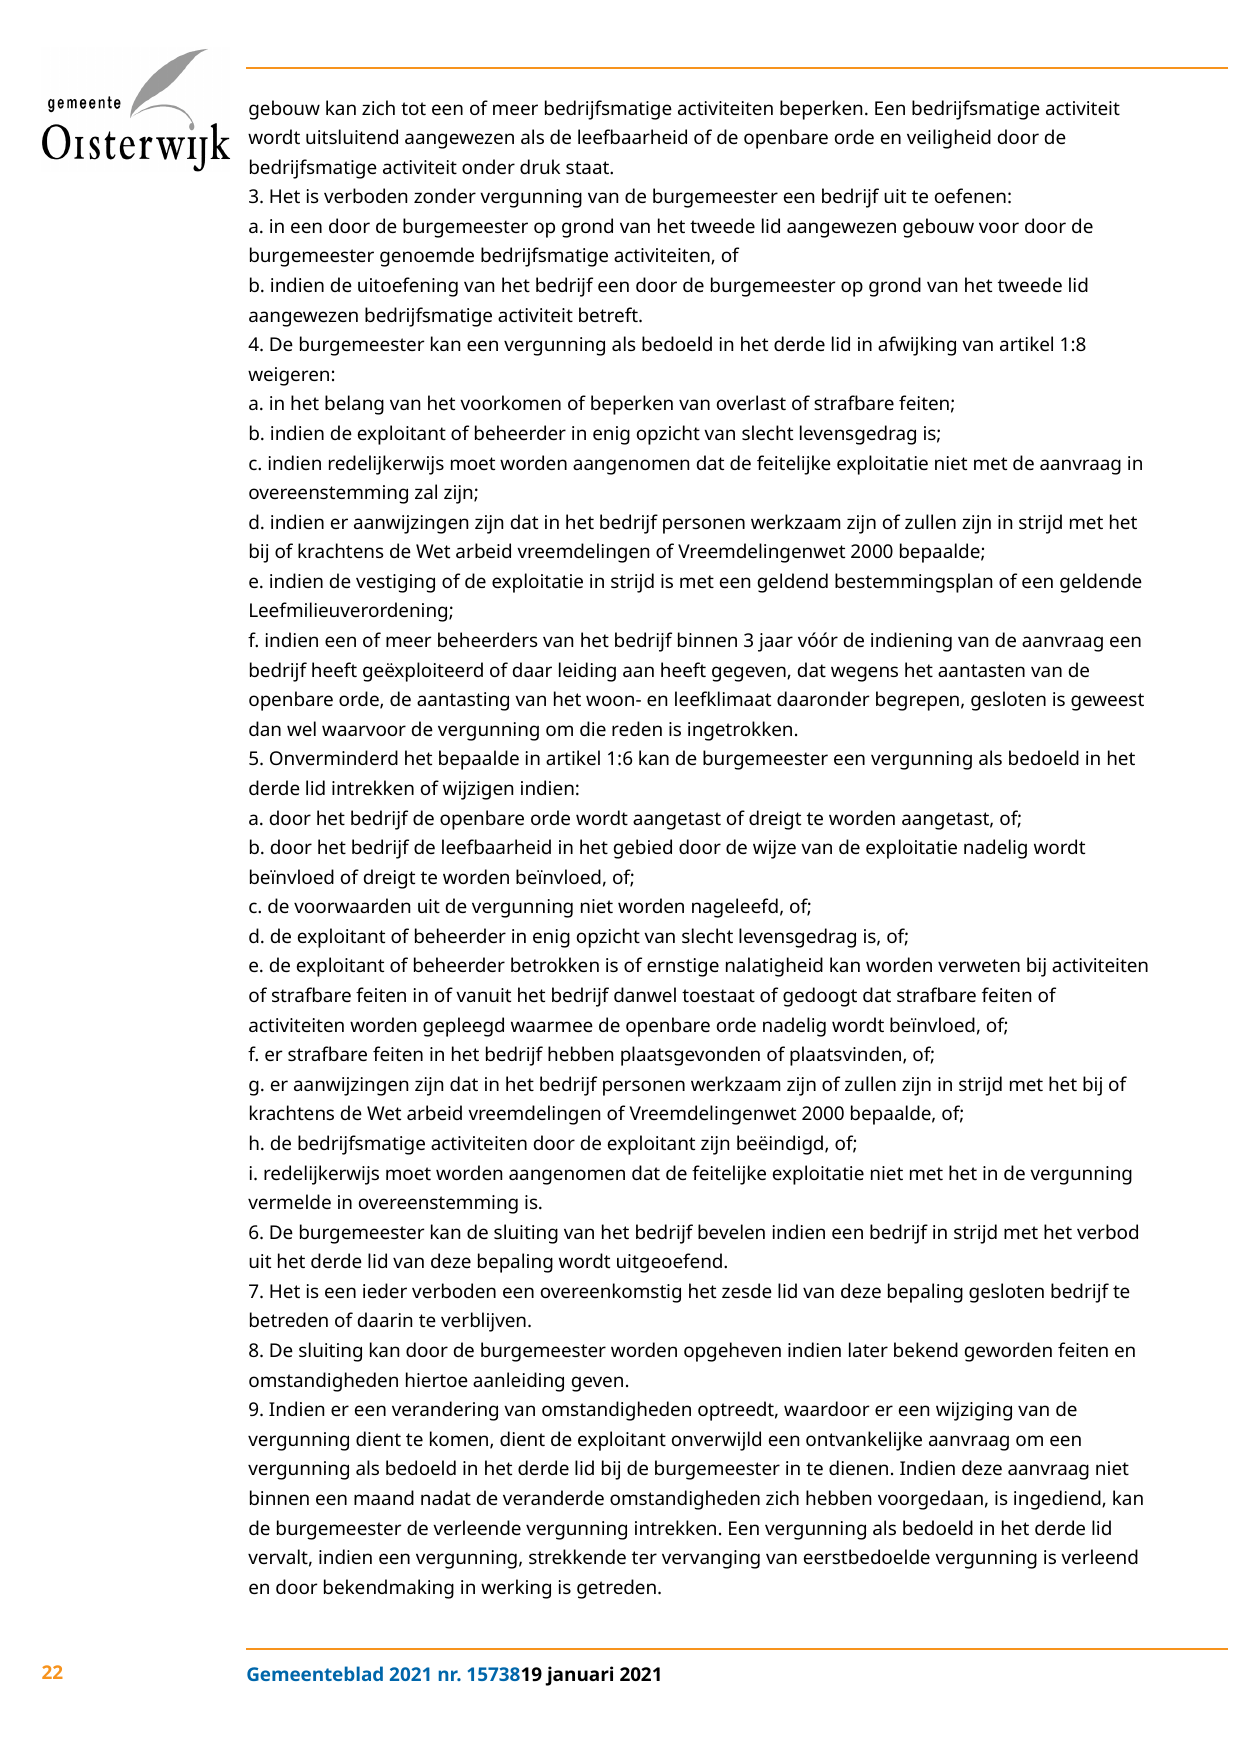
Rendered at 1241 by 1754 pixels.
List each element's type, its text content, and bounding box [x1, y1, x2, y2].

text 9. Indien er een verandering van omstandigheden optreedt, waardoor er een wijziging van de vergunning dient te komen, dient de exploitant onverwijld een ontvankelijke aanvraag om een vergunning als bedoeld in het derde lid bij de burgemeester in te dienen. Indien deze aanvraag niet binnen een maand nadat de veranderde omstandigheden zich hebben voorgedaan, is ingediend, kan de burgemeester de verleende vergunning intrekken. Een vergunning als bedoeld in het derde lid vervalt, indien een vergunning, strekkende ter vervanging van eerstbedoelde vergunning is verleend en door bekendmaking in werking is getreden. [248, 1396, 1152, 1600]
text 7. Het is een ieder verboden een overeenkomstig het zesde lid van deze bepaling gesloten bedrijf te betreden of daarin te verblijven. [248, 1278, 1152, 1333]
text b. door het bedrijf de leefbaarheid in het gebied door de wijze van de exploitatie nadelig wordt beïnvloed of dreigt te worden beïnvloed, of; [248, 834, 1152, 890]
text e. de exploitant of beheerder betrokken is of ernstige nalatigheid kan worden verweten bij activiteiten of strafbare feiten in of vanuit het bedrijf danwel toestaat of gedoogt dat strafbare feiten of activiteiten worden gepleegd waarmee de openbare orde nadelig wordt beïnvloed, of; [248, 953, 1152, 1038]
text e. indien de vestiging of de exploitatie in strijd is met een geldend bestemmingsplan of een geldende Leefmilieuverordening; [248, 568, 1152, 623]
text d. de exploitant of beheerder in enig opzicht van slecht levensgedrag is, of; [248, 923, 1152, 949]
text 4. De burgemeester kan een vergunning als bedoeld in het derde lid in afwijking van artikel 1:8 weigeren: [248, 331, 1152, 387]
text b. indien de uitoefening van het bedrijf een door de burgemeester op grond van het tweede lid aangewezen bedrijfsmatige activiteit betreft. [248, 272, 1152, 328]
text b. indien de exploitant of beheerder in enig opzicht van slecht levensgedrag is; [248, 420, 1152, 446]
text 5. Onverminderd het bepaalde in artikel 1:6 kan de burgemeester een vergunning als bedoeld in het derde lid intrekken of wijzigen indien: [248, 746, 1152, 801]
text c. indien redelijkerwijs moet worden aangenomen dat de feitelijke exploitatie niet met de aanvraag in overeenstemming zal zijn; [248, 450, 1152, 505]
text 3. Het is verboden zonder vergunning van de burgemeester een bedrijf uit te oefenen: [248, 183, 1152, 209]
text c. de voorwaarden uit de vergunning niet worden nageleefd, of; [248, 893, 1152, 919]
text 8. De sluiting kan door de burgemeester worden opgeheven indien later bekend geworden feiten en omstandigheden hiertoe aanleiding geven. [248, 1337, 1152, 1393]
text a. in het belang van het voorkomen of beperken van overlast of strafbare feiten; [248, 391, 1152, 416]
text d. indien er aanwijzingen zijn dat in het bedrijf personen werkzaam zijn of zullen zijn in strijd met het bij of krachtens de Wet arbeid vreemdelingen of Vreemdelingenwet 2000 bepaalde; [248, 509, 1152, 564]
text a. door het bedrijf de openbare orde wordt aangetast of dreigt te worden aangetast, of; [248, 805, 1152, 831]
text gebouw kan zich tot een of meer bedrijfsmatige activiteiten beperken. Een bedrijfsmatige activiteit wordt uitsluitend aangewezen als de leefbaarheid of de openbare orde en veiligheid door de bedrijfsmatige activiteit onder druk staat. [248, 95, 1152, 180]
text 6. De burgemeester kan de sluiting van het bedrijf bevelen indien een bedrijf in strijd met het verbod uit het derde lid van deze bepaling wordt uitgeoefend. [248, 1219, 1152, 1274]
text i. redelijkerwijs moet worden aangenomen dat de feitelijke exploitatie niet met het in de vergunning vermelde in overeenstemming is. [248, 1160, 1152, 1215]
text f. er strafbare feiten in het bedrijf hebben plaatsgevonden of plaatsvinden, of; [248, 1041, 1152, 1067]
picture [41, 47, 231, 172]
text g. er aanwijzingen zijn dat in het bedrijf personen werkzaam zijn of zullen zijn in strijd met het bij of krachtens de Wet arbeid vreemdelingen of Vreemdelingenwet 2000 bepaalde, of; [248, 1071, 1152, 1126]
text h. de bedrijfsmatige activiteiten door de exploitant zijn beëindigd, of; [248, 1130, 1152, 1156]
text a. in een door de burgemeester op grond van het tweede lid aangewezen gebouw voor door de burgemeester genoemde bedrijfsmatige activiteiten, of [248, 213, 1152, 268]
text f. indien een of meer beheerders van het bedrijf binnen 3 jaar vóór de indiening van de aanvraag een bedrijf heeft geëxploiteerd of daar leiding aan heeft gegeven, dat wegens het aantasten van de openbare orde, de aantasting van het woon- en leefklimaat daaronder begrepen, gesloten is geweest dan wel waarvoor de vergunning om die reden is ingetrokken. [248, 627, 1152, 742]
